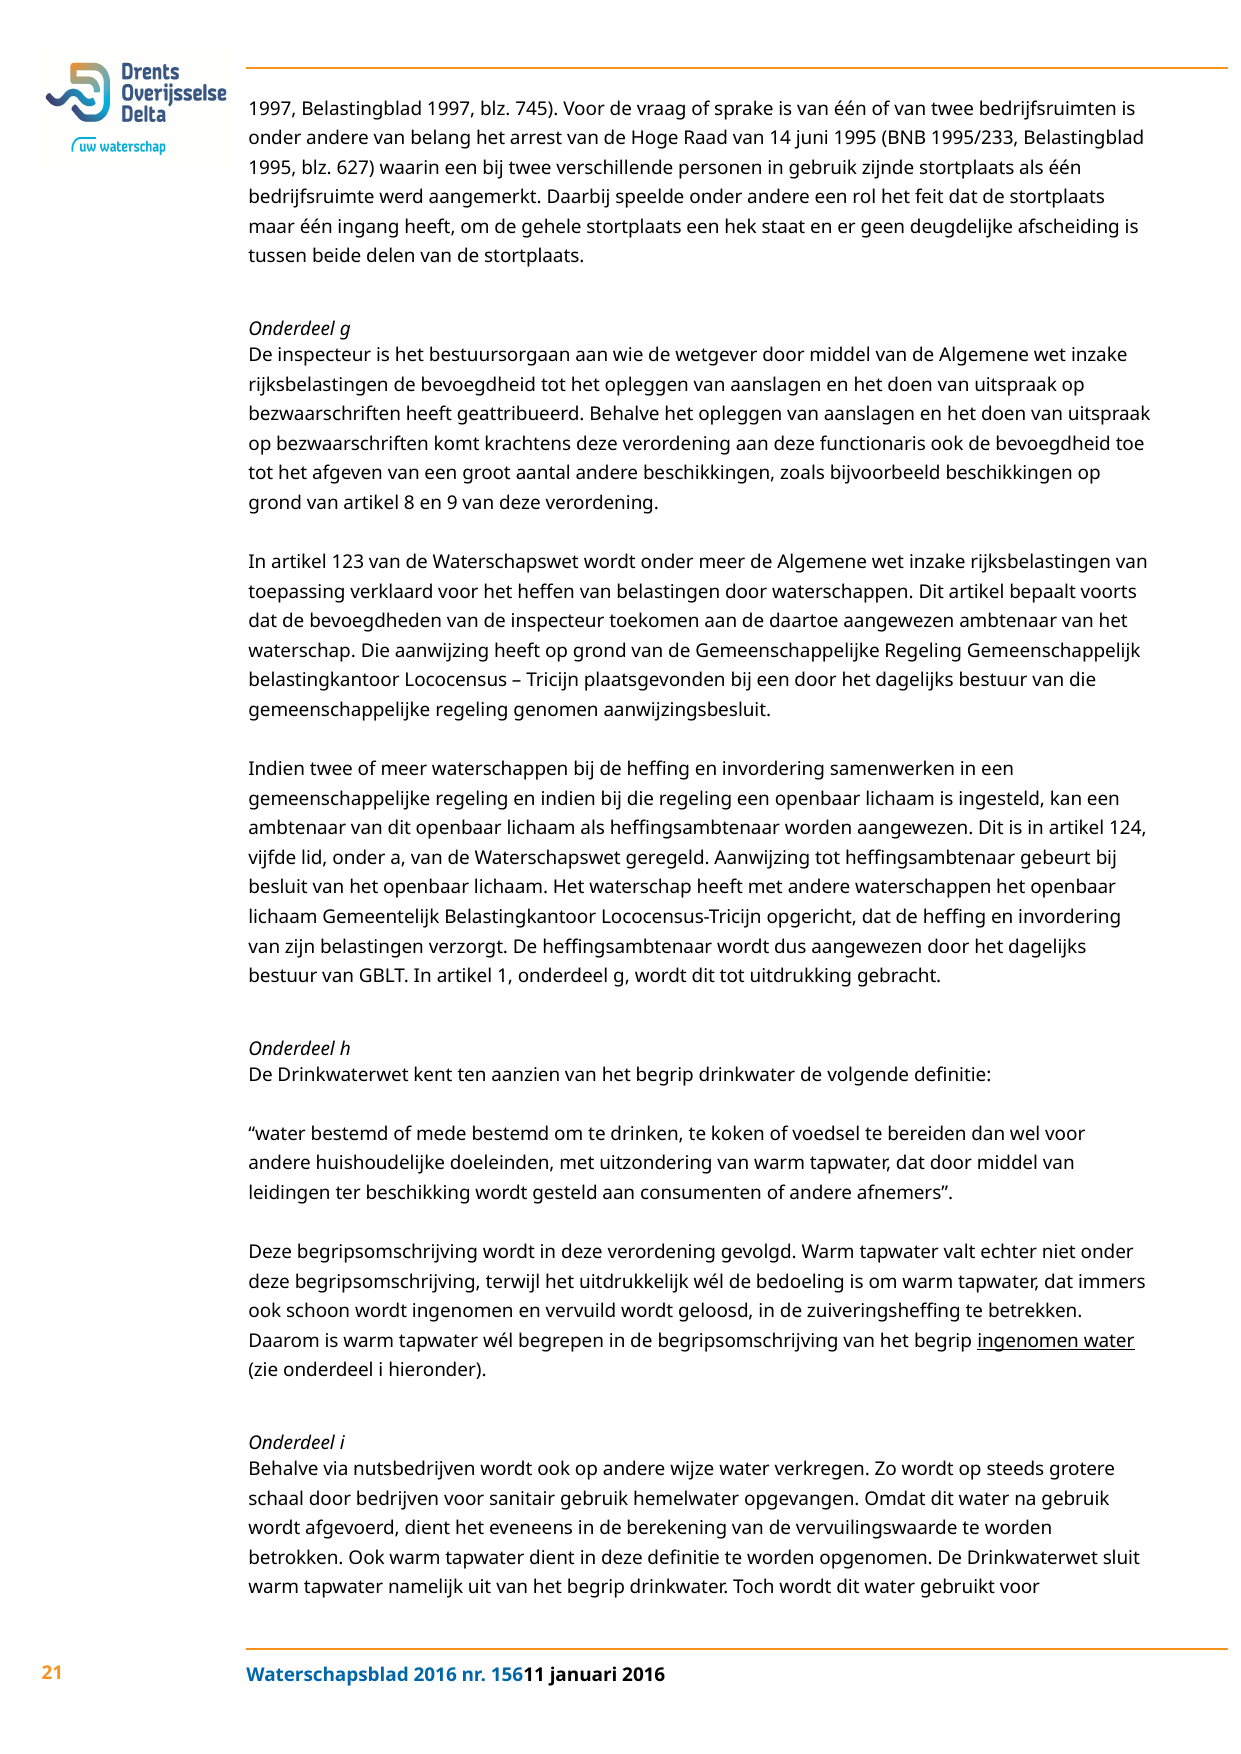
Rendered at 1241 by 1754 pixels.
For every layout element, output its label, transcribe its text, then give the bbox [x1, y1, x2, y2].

text 1997, Belastingblad 1997, blz. 745). Voor de vraag of sprake is van één of van twee bedrijfsruimten is onder andere van belang het arrest van de Hoge Raad van 14 juni 1995 (BNB 1995/233, Belastingblad 1995, blz. 627) waarin een bij twee verschillende personen in gebruik zijnde stortplaats als één bedrijfsruimte werd aangemerkt. Daarbij speelde onder andere een rol het feit dat de stortplaats maar één ingang heeft, om de gehele stortplaats een hek staat en er geen deugdelijke afscheiding is tussen beide delen van de stortplaats. [248, 95, 1152, 268]
text Behalve via nutsbedrijven wordt ook op andere wijze water verkregen. Zo wordt op steeds grotere schaal door bedrijven voor sanitair gebruik hemelwater opgevangen. Omdat dit water na gebruik wordt afgevoerd, dient het eveneens in de berekening van de vervuilingswaarde te worden betrokken. Ook warm tapwater dient in deze definitie te worden opgenomen. De Drinkwaterwet sluit warm tapwater namelijk uit van het begrip drinkwater. Toch wordt dit water gebruikt voor [248, 1455, 1152, 1599]
picture [41, 47, 231, 172]
text “water bestemd of mede bestemd om te drinken, te koken of voedsel te bereiden dan wel voor andere huishoudelijke doeleinden, met uitzondering van warm tapwater, dat door middel van leidingen ter beschikking wordt gesteld aan consumenten of andere afnemers”. [248, 1120, 1152, 1205]
text Indien twee of meer waterschappen bij de heffing en invordering samenwerken in een gemeenschappelijke regeling en indien bij die regeling een openbaar lichaam is ingesteld, kan een ambtenaar van dit openbaar lichaam als heffingsambtenaar worden aangewezen. Dit is in artikel 124, vijfde lid, onder a, van de Waterschapswet geregeld. Aanwijzing tot heffingsambtenaar gebeurt bij besluit van het openbaar lichaam. Het waterschap heeft met andere waterschappen het openbaar lichaam Gemeentelijk Belastingkantoor Lococensus-Tricijn opgericht, dat de heffing en invordering van zijn belastingen verzorgt. De heffingsambtenaar wordt dus aangewezen door het dagelijks bestuur van GBLT. In artikel 1, onderdeel g, wordt dit tot uitdrukking gebracht. [248, 755, 1152, 988]
text De inspecteur is het bestuursorgaan aan wie de wetgever door middel van de Algemene wet inzake rijksbelastingen de bevoegdheid tot het opleggen van aanslagen en het doen van uitspraak op bezwaarschriften heeft geattribueerd. Behalve het opleggen van aanslagen en het doen van uitspraak op bezwaarschriften komt krachtens deze verordening aan deze functionaris ook de bevoegdheid toe tot het afgeven van een groot aantal andere beschikkingen, zoals bijvoorbeeld beschikkingen op grond van artikel 8 en 9 van deze verordening. [248, 341, 1152, 515]
text Deze begripsomschrijving wordt in deze verordening gevolgd. Warm tapwater valt echter niet onder deze begripsomschrijving, terwijl het uitdrukkelijk wél de bedoeling is om warm tapwater, dat immers ook schoon wordt ingenomen en vervuild wordt geloosd, in de zuiveringsheffing te betrekken. Daarom is warm tapwater wél begrepen in de begripsomschrijving van het begrip ingenomen water (zie onderdeel i hieronder). [248, 1238, 1152, 1382]
text Onderdeel g [248, 315, 1152, 341]
text Onderdeel h [248, 1035, 1152, 1061]
text In artikel 123 van de Waterschapswet wordt onder meer de Algemene wet inzake rijksbelastingen van toepassing verklaard voor het heffen van belastingen door waterschappen. Dit artikel bepaalt voorts dat de bevoegdheden van de inspecteur toekomen aan de daartoe aangewezen ambtenaar van het waterschap. Die aanwijzing heeft op grond van de Gemeenschappelijke Regeling Gemeenschappelijk belastingkantoor Lococensus – Tricijn plaatsgevonden bij een door het dagelijks bestuur van die gemeenschappelijke regeling genomen aanwijzingsbesluit. [248, 548, 1152, 722]
text De Drinkwaterwet kent ten aanzien van het begrip drinkwater de volgende definitie: [248, 1061, 1152, 1087]
text Onderdeel i [248, 1429, 1152, 1455]
